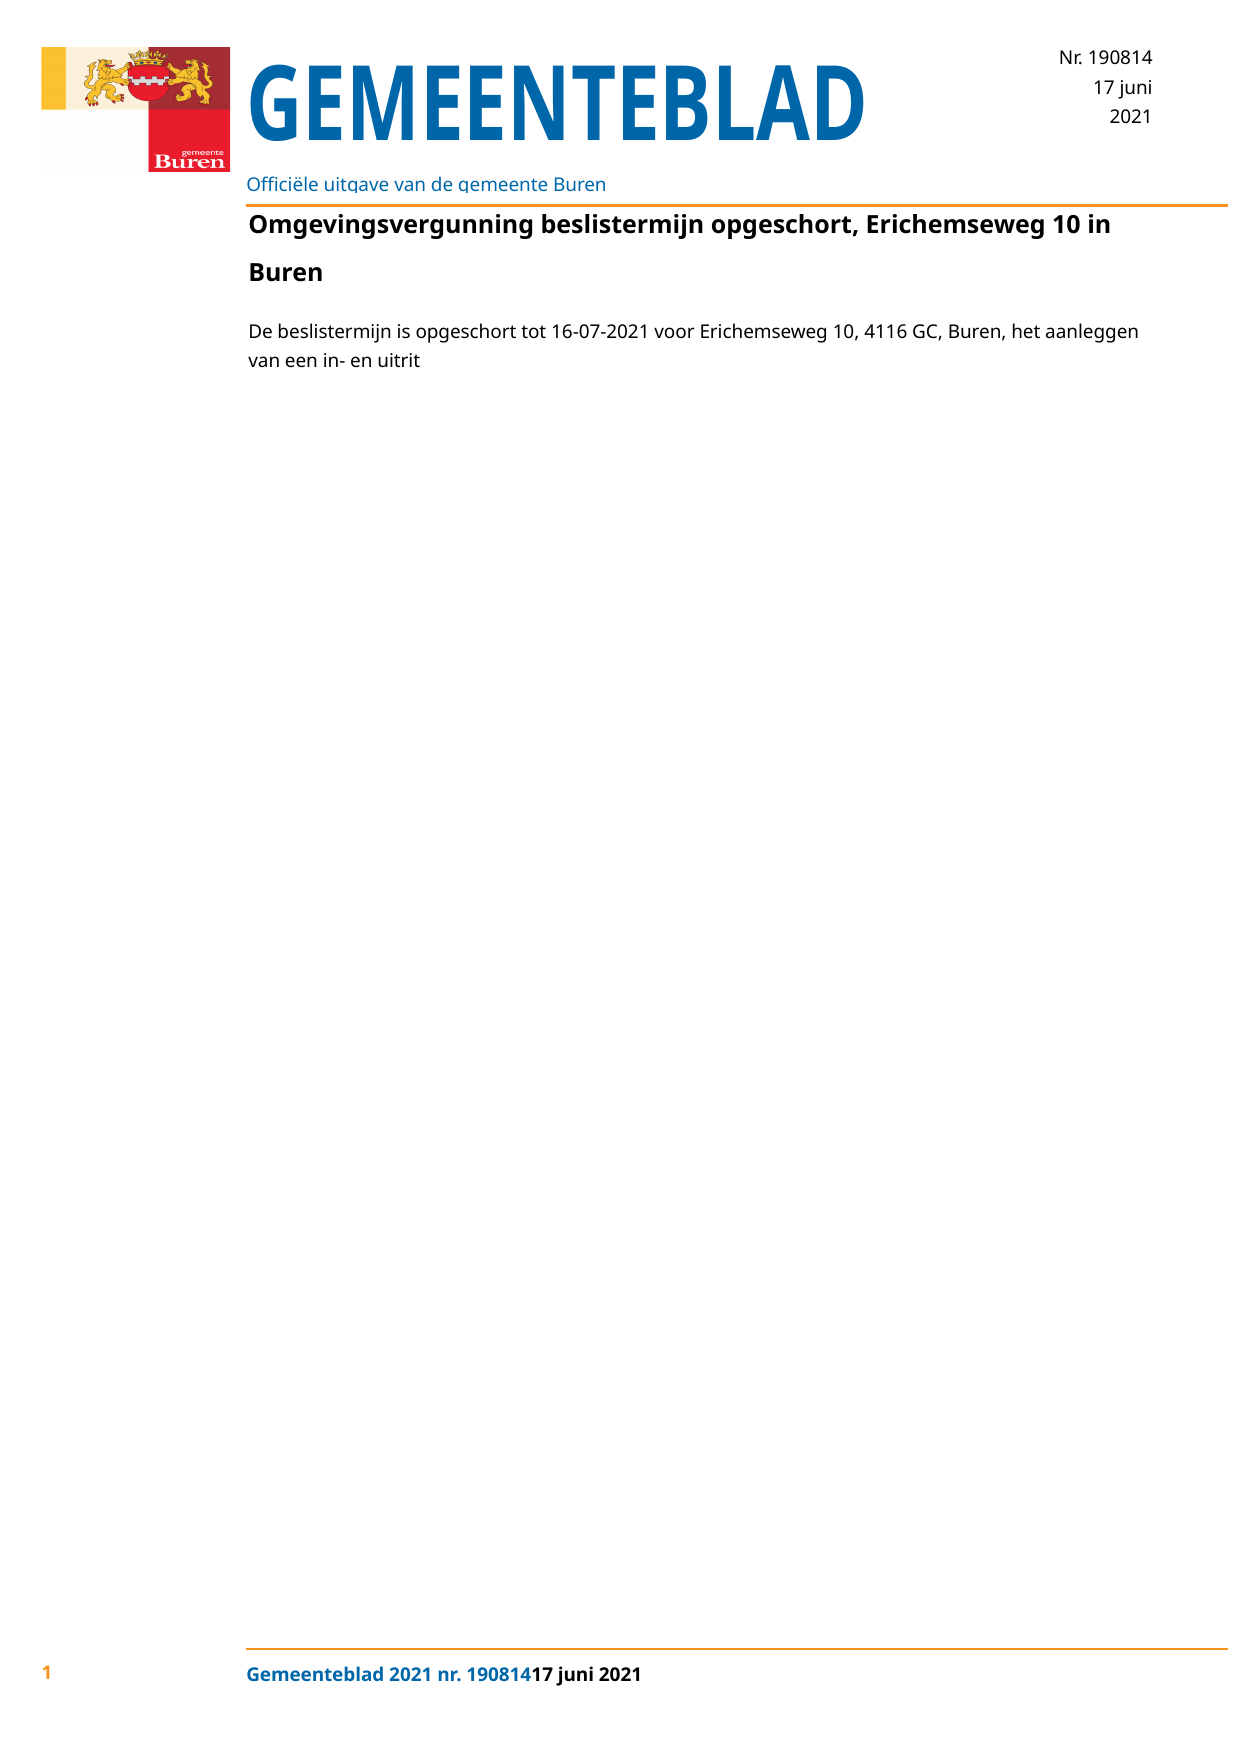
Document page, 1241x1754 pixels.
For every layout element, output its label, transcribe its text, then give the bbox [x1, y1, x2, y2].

text De beslistermijn is opgeschort tot 16-07-2021 voor Erichemseweg 10, 4116 GC, Buren, het aanleggen van een in- en uitrit [248, 318, 1152, 373]
picture [41, 47, 231, 172]
text Omgevingsvergunning beslistermijn opgeschort, Erichemseweg 10 in Buren [248, 207, 1152, 288]
